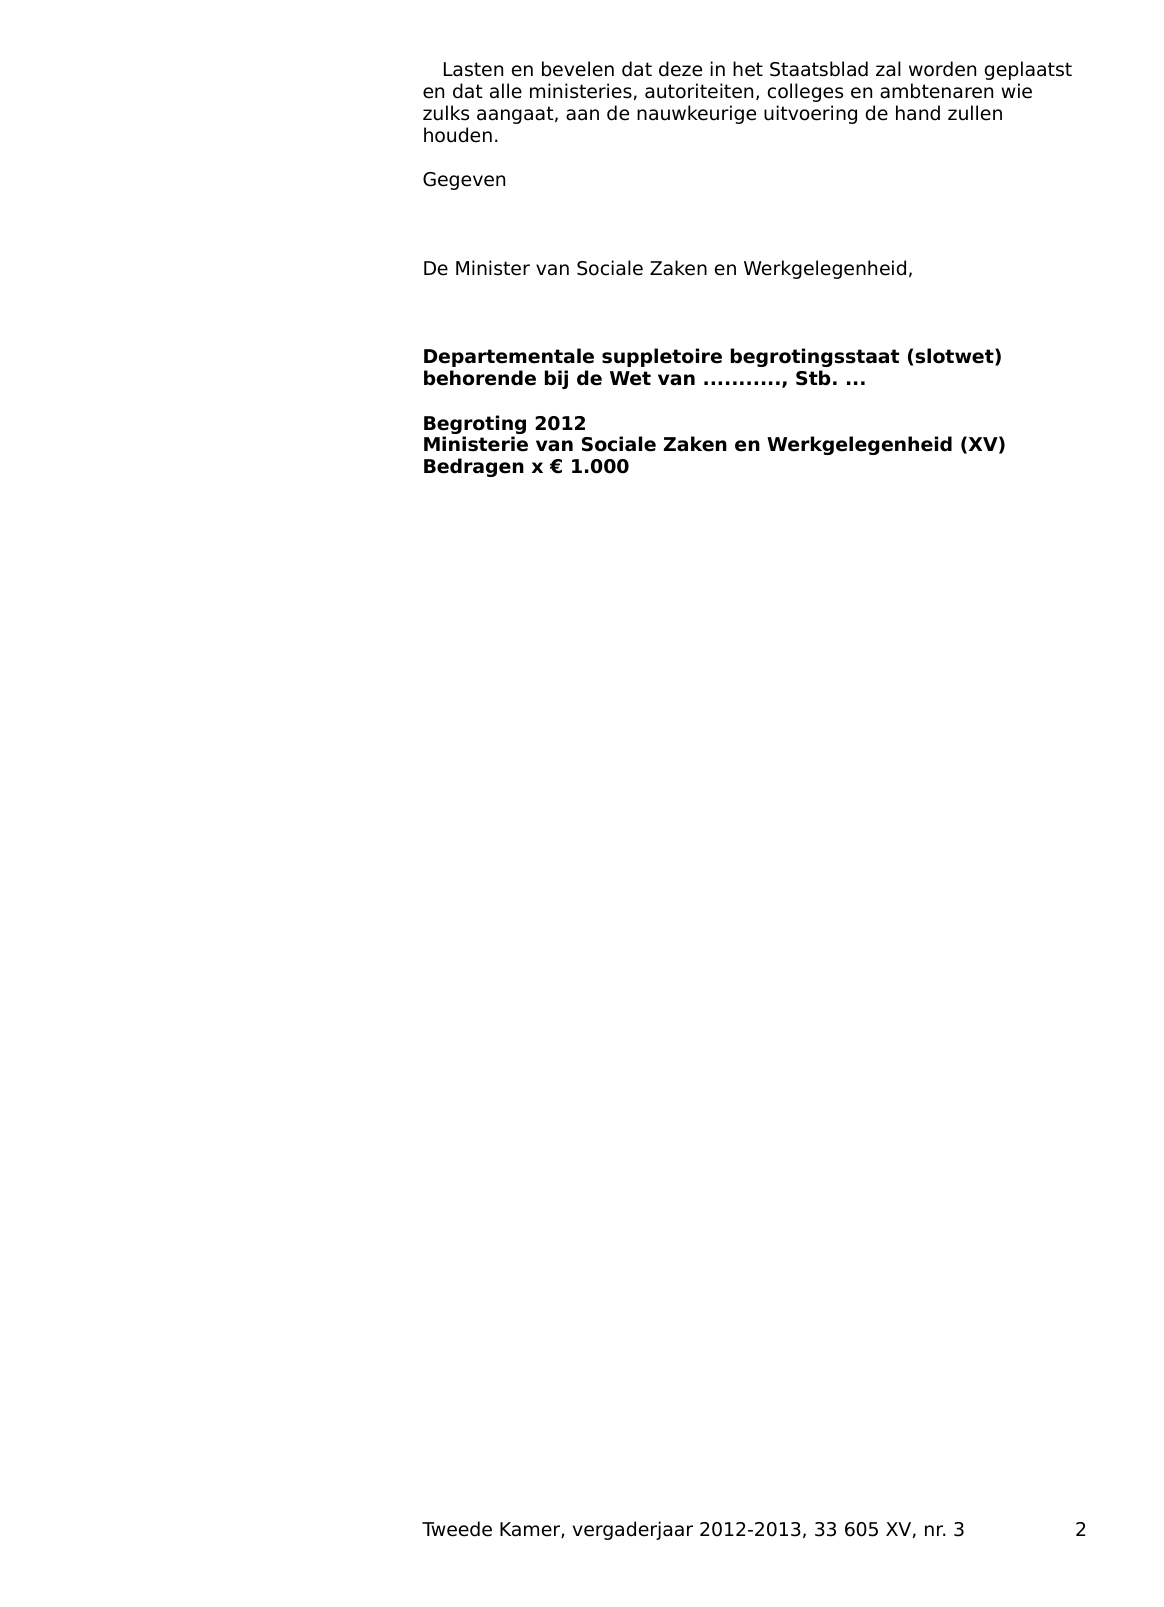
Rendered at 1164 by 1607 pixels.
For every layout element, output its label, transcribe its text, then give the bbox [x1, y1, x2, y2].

subtitle Departementale suppletoire begrotingsstaat (slotwet) behorende bij de Wet van ..........., Stb. ... [422, 346, 1087, 390]
text Begroting 2012 [422, 412, 1087, 434]
text De Minister van Sociale Zaken en Werkgelegenheid, [422, 258, 1087, 280]
text Lasten en bevelen dat deze in het Staatsblad zal worden geplaatst en dat alle ministeries, autoriteiten, colleges en ambtenaren wie zulks aangaat, aan de nauwkeurige uitvoering de hand zullen houden. [422, 59, 1087, 147]
text Bedragen x € 1.000 [422, 456, 1087, 478]
text Gegeven [422, 169, 1087, 191]
text Ministerie van Sociale Zaken en Werkgelegenheid (XV) [422, 434, 1087, 456]
